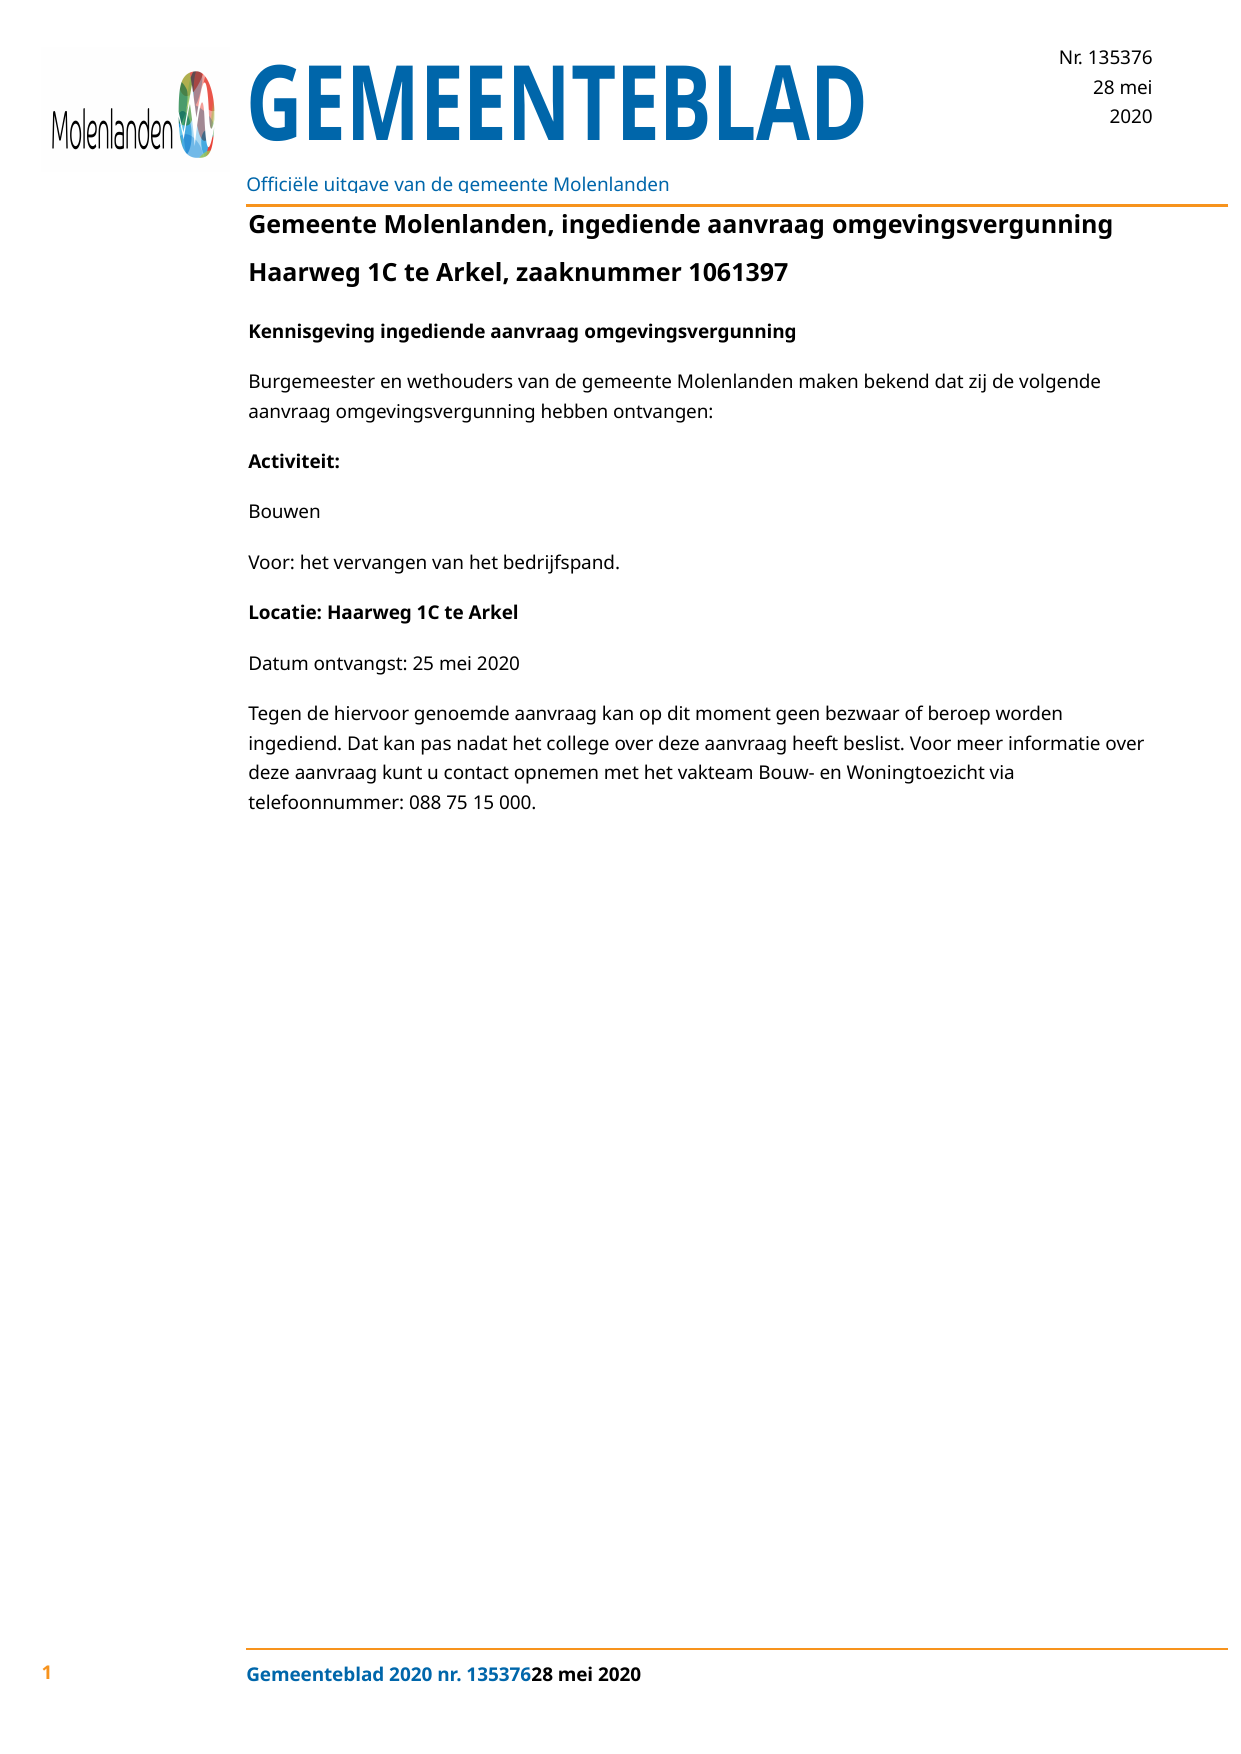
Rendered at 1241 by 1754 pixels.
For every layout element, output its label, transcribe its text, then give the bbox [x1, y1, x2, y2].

text Gemeente Molenlanden, ingediende aanvraag omgevingsvergunning Haarweg 1C te Arkel, zaaknummer 1061397 [248, 207, 1152, 288]
text Tegen de hiervoor genoemde aanvraag kan op dit moment geen bezwaar of beroep worden ingediend. Dat kan pas nadat het college over deze aanvraag heeft beslist. Voor meer informatie over deze aanvraag kunt u contact opnemen met het vakteam Bouw- en Woningtoezicht via telefoonnummer: 088 75 15 000. [248, 700, 1152, 815]
picture [41, 47, 231, 172]
text Locatie: Haarweg 1C te Arkel [248, 599, 1152, 625]
text Bouwen [248, 499, 1152, 524]
text Voor: het vervangen van het bedrijfspand. [248, 549, 1152, 575]
text Activiteit: [248, 448, 1152, 474]
text Burgemeester en wethouders van de gemeente Molenlanden maken bekend dat zij de volgende aanvraag omgevingsvergunning hebben ontvangen: [248, 368, 1152, 424]
text Datum ontvangst: 25 mei 2020 [248, 650, 1152, 676]
text Kennisgeving ingediende aanvraag omgevingsvergunning [248, 318, 1152, 344]
